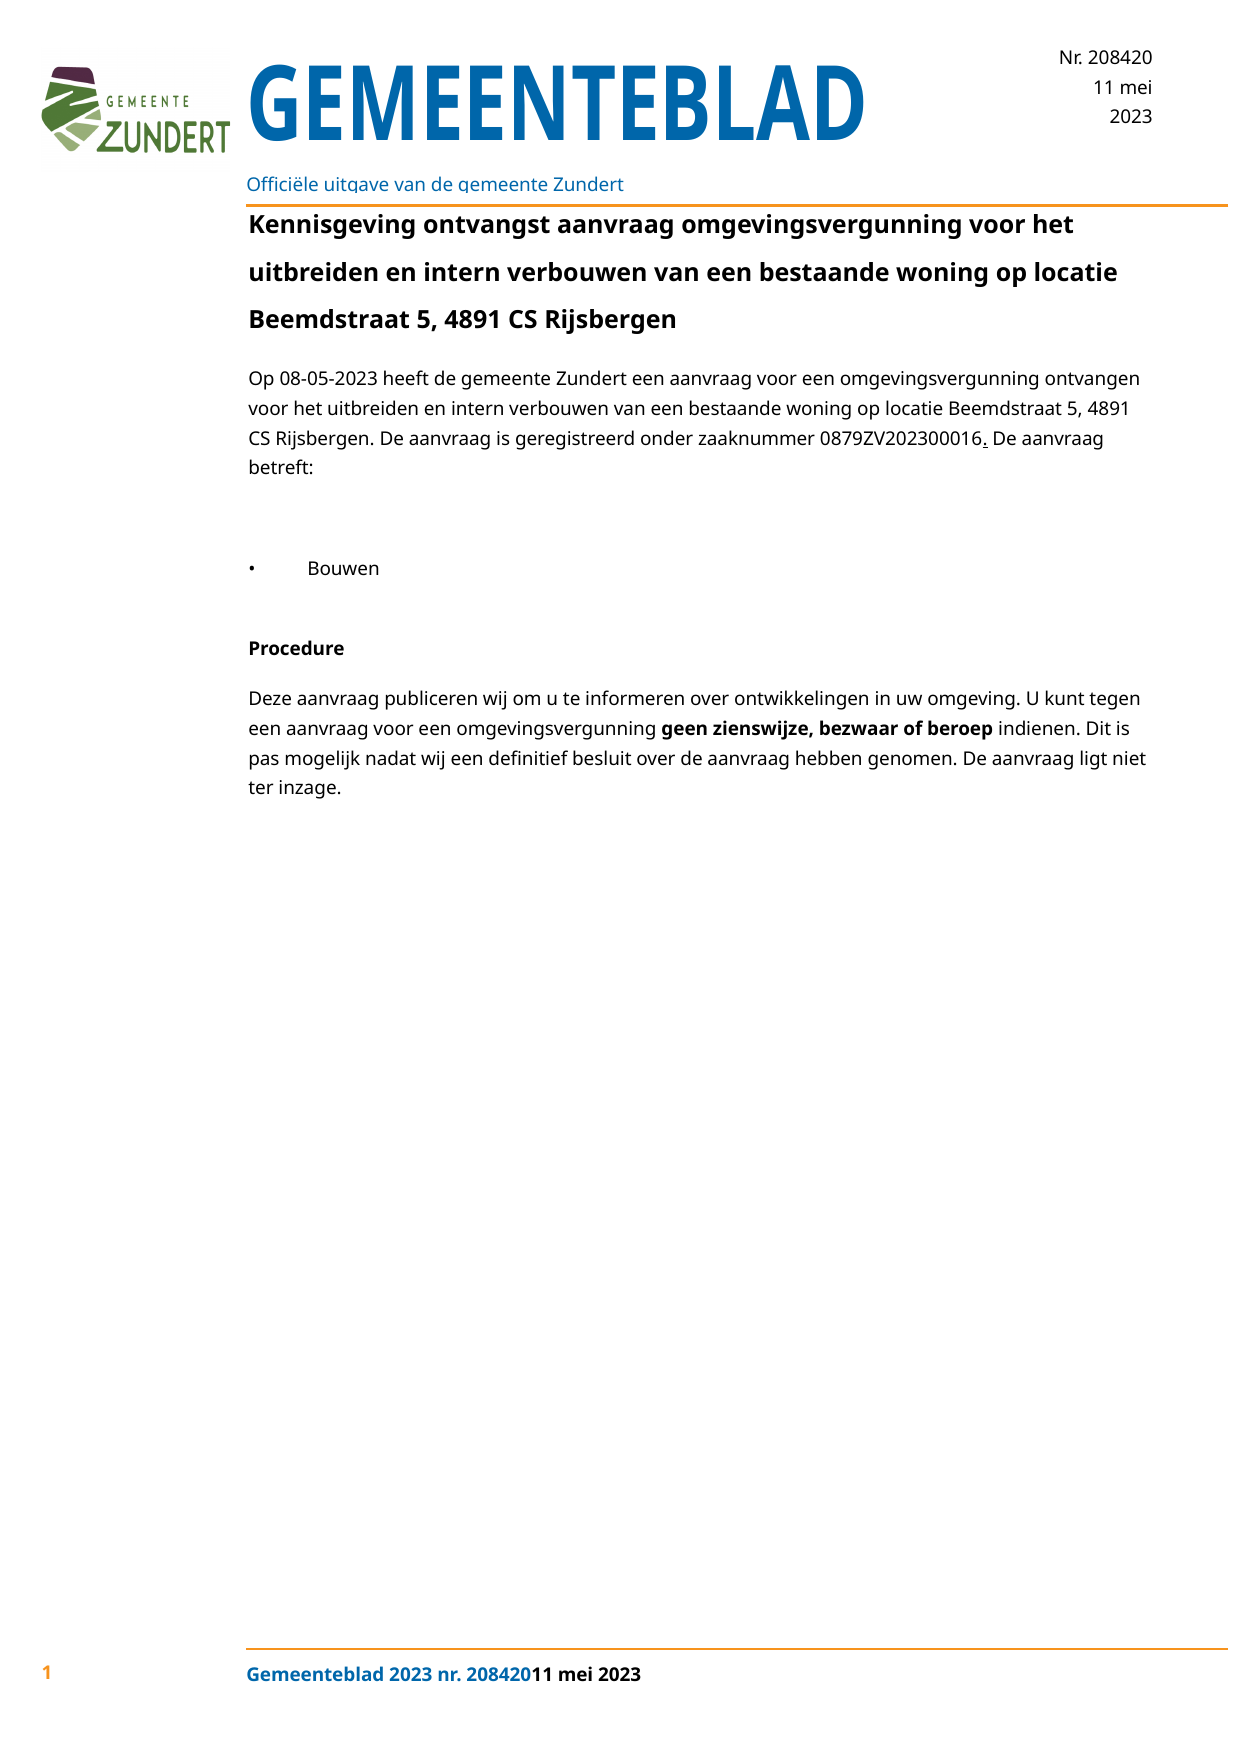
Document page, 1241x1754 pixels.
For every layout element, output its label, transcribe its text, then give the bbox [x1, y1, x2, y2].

text Kennisgeving ontvangst aanvraag omgevingsvergunning voor het uitbreiden en intern verbouwen van een bestaande woning op locatie Beemdstraat 5, 4891 CS Rijsbergen [248, 207, 1152, 336]
text Deze aanvraag publiceren wij om u te informeren over ontwikkelingen in uw omgeving. U kunt tegen een aanvraag voor een omgevingsvergunning geen zienswijze, bezwaar of beroep indienen. Dit is pas mogelijk nadat wij een definitief besluit over de aanvraag hebben genomen. De aanvraag ligt niet ter inzage. [248, 686, 1152, 800]
text Procedure [248, 635, 1152, 661]
list Bouwen [248, 555, 1152, 581]
text Op 08-05-2023 heeft de gemeente Zundert een aanvraag voor een omgevingsvergunning ontvangen voor het uitbreiden en intern verbouwen van een bestaande woning op locatie Beemdstraat 5, 4891 CS Rijsbergen. De aanvraag is geregistreerd onder zaaknummer 0879ZV202300016. De aanvraag betreft: [248, 366, 1152, 480]
picture [41, 47, 231, 172]
